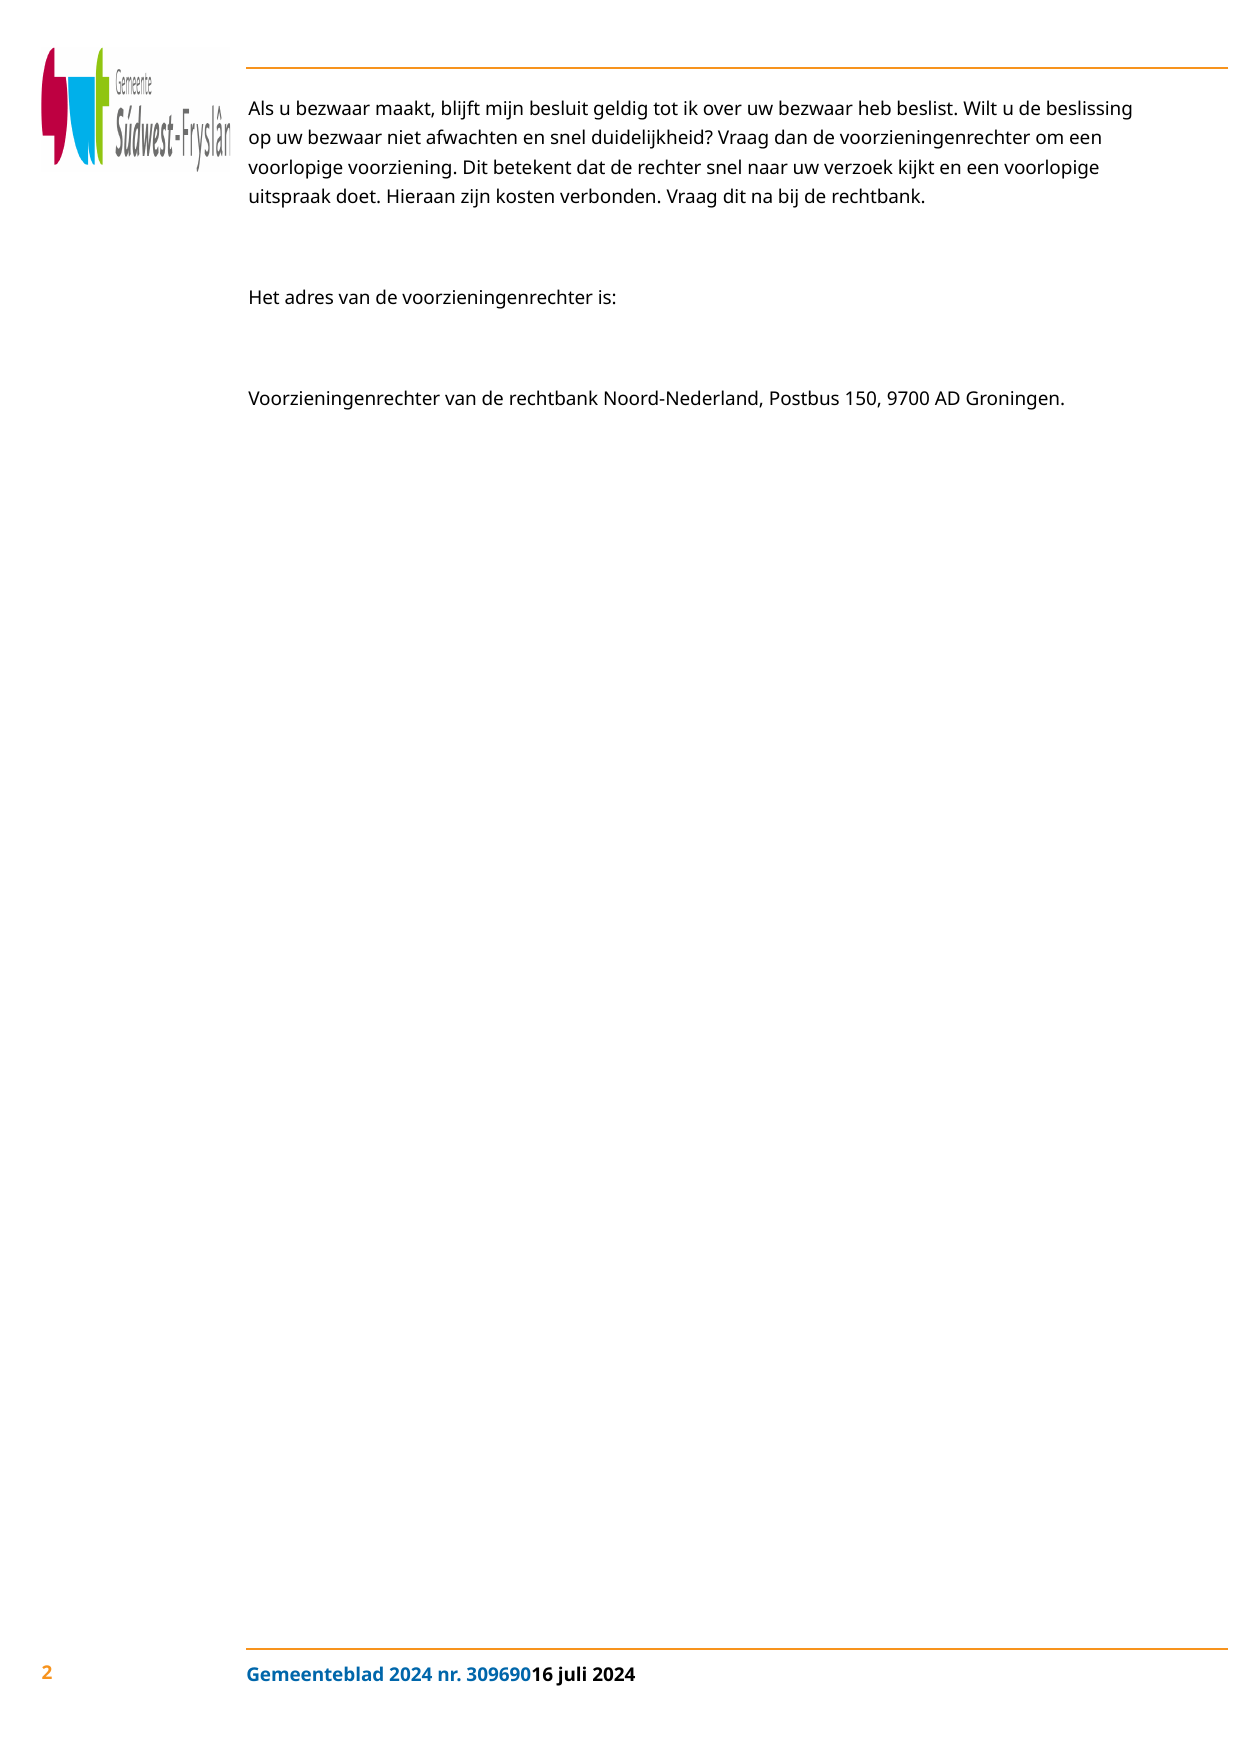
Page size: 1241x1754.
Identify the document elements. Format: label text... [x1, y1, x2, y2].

text Het adres van de voorzieningenrechter is: [248, 284, 1152, 310]
text Voorzieningenrechter van de rechtbank Noord-Nederland, Postbus 150, 9700 AD Groningen. [248, 385, 1152, 411]
picture [41, 47, 231, 172]
text Als u bezwaar maakt, blijft mijn besluit geldig tot ik over uw bezwaar heb beslist. Wilt u de beslissing op uw bezwaar niet afwachten en snel duidelijkheid? Vraag dan de voorzieningenrechter om een voorlopige voorziening. Dit betekent dat de rechter snel naar uw verzoek kijkt en een voorlopige uitspraak doet. Hieraan zijn kosten verbonden. Vraag dit na bij de rechtbank. [248, 95, 1152, 209]
